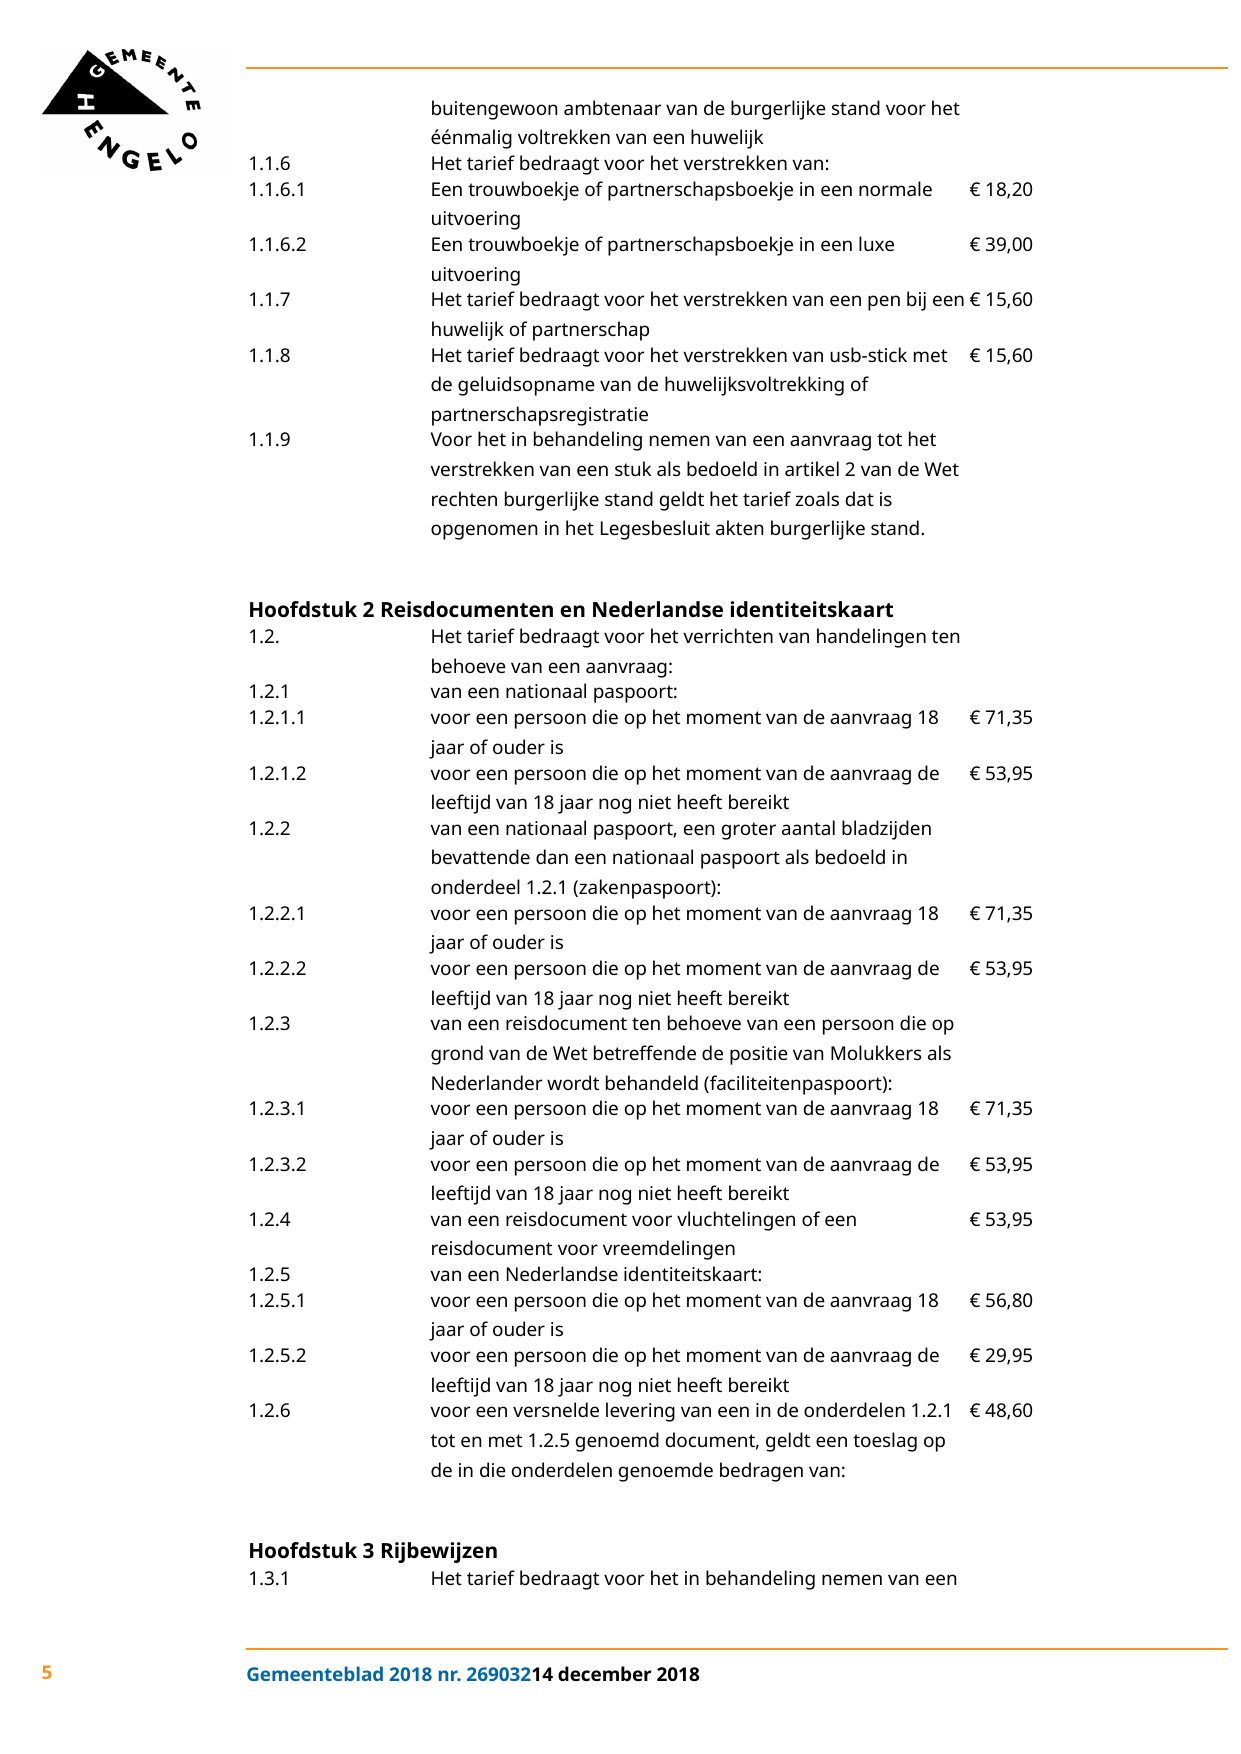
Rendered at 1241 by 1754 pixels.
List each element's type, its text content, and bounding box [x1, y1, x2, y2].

table_header 1.3.1 [248, 1565, 430, 1591]
table_cell voor een persoon die op het moment van de aanvraag de leeftijd van 18 jaar nog niet heeft bereikt [430, 760, 969, 815]
table_cell € 15,60 [969, 342, 1152, 427]
table_header [969, 1565, 1152, 1591]
table_cell 1.2.1.2 [248, 760, 430, 815]
table_cell € 48,60 [969, 1398, 1152, 1483]
table_cell 1.1.8 [248, 342, 430, 427]
table_cell [969, 679, 1152, 704]
table_cell 1.1.9 [248, 427, 430, 541]
table_cell € 18,20 [969, 176, 1152, 231]
table_cell 1.2.6 [248, 1398, 430, 1483]
table_cell 1.2.2 [248, 815, 430, 900]
table_cell 1.2.2.1 [248, 900, 430, 955]
table_cell [969, 1261, 1152, 1287]
table_cell 1.2.3.1 [248, 1095, 430, 1151]
table_cell Het tarief bedraagt voor het verstrekken van: [430, 150, 969, 176]
table_cell voor een persoon die op het moment van de aanvraag de leeftijd van 18 jaar nog niet heeft bereikt [430, 955, 969, 1011]
table_cell € 71,35 [969, 704, 1152, 760]
table_cell Het tarief bedraagt voor het verstrekken van usb-stick met de geluidsopname van de huwelijksvoltrekking of partnerschapsregistratie [430, 342, 969, 427]
table_cell [969, 95, 1152, 150]
text Hoofdstuk 2 Reisdocumenten en Nederlandse identiteitskaart [248, 595, 1152, 623]
table_cell voor een persoon die op het moment van de aanvraag 18 jaar of ouder is [430, 1095, 969, 1151]
table_cell 1.2.3.2 [248, 1151, 430, 1206]
table_cell € 71,35 [969, 1095, 1152, 1151]
table_cell 1.2.5.1 [248, 1287, 430, 1342]
table_cell € 56,80 [969, 1287, 1152, 1342]
table_cell € 53,95 [969, 760, 1152, 815]
table_cell 1.2.5 [248, 1261, 430, 1287]
table_cell € 71,35 [969, 900, 1152, 955]
table_header [969, 623, 1152, 679]
table_cell voor een versnelde levering van een in de onderdelen 1.2.1 tot en met 1.2.5 genoemd document, geldt een toeslag op de in die onderdelen genoemde bedragen van: [430, 1398, 969, 1483]
table_cell [969, 815, 1152, 900]
table_cell Het tarief bedraagt voor het verstrekken van een pen bij een huwelijk of partnerschap [430, 286, 969, 342]
table_cell van een nationaal paspoort, een groter aantal bladzijden bevattende dan een nationaal paspoort als bedoeld in onderdeel 1.2.1 (zakenpaspoort): [430, 815, 969, 900]
table_cell voor een persoon die op het moment van de aanvraag 18 jaar of ouder is [430, 900, 969, 955]
table_cell 1.1.6.1 [248, 176, 430, 231]
table_cell 1.1.6 [248, 150, 430, 176]
table_cell 1.1.6.2 [248, 231, 430, 286]
table_cell [969, 427, 1152, 541]
table_cell voor een persoon die op het moment van de aanvraag de leeftijd van 18 jaar nog niet heeft bereikt [430, 1151, 969, 1206]
table_cell van een nationaal paspoort: [430, 679, 969, 704]
table_header Het tarief bedraagt voor het in behandeling nemen van een [430, 1565, 969, 1591]
table_cell 1.2.4 [248, 1206, 430, 1261]
table_cell 1.2.5.2 [248, 1343, 430, 1398]
table_header 1.2. [248, 623, 430, 679]
table_cell € 15,60 [969, 286, 1152, 342]
table_cell 1.2.1.1 [248, 704, 430, 760]
table_cell [969, 150, 1152, 176]
table_cell voor een persoon die op het moment van de aanvraag de leeftijd van 18 jaar nog niet heeft bereikt [430, 1343, 969, 1398]
table_cell van een reisdocument voor vluchtelingen of een reisdocument voor vreemdelingen [430, 1206, 969, 1261]
table_cell voor een persoon die op het moment van de aanvraag 18 jaar of ouder is [430, 704, 969, 760]
table_cell 1.2.2.2 [248, 955, 430, 1011]
table_cell van een reisdocument ten behoeve van een persoon die op grond van de Wet betreffende de positie van Molukkers als Nederlander wordt behandeld (faciliteitenpaspoort): [430, 1011, 969, 1095]
table_cell 1.2.3 [248, 1011, 430, 1095]
table_cell € 39,00 [969, 231, 1152, 286]
table_cell [969, 1011, 1152, 1095]
table_cell voor een persoon die op het moment van de aanvraag 18 jaar of ouder is [430, 1287, 969, 1342]
table_cell € 53,95 [969, 955, 1152, 1011]
table_header Het tarief bedraagt voor het verrichten van handelingen ten behoeve van een aanvraag: [430, 623, 969, 679]
table_cell Voor het in behandeling nemen van een aanvraag tot het verstrekken van een stuk als bedoeld in artikel 2 van de Wet rechten burgerlijke stand geldt het tarief zoals dat is opgenomen in het Legesbesluit akten burgerlijke stand. [430, 427, 969, 541]
picture [41, 47, 231, 172]
table_cell Een trouwboekje of partnerschapsboekje in een luxe uitvoering [430, 231, 969, 286]
table_cell van een Nederlandse identiteitskaart: [430, 1261, 969, 1287]
table_cell Een trouwboekje of partnerschapsboekje in een normale uitvoering [430, 176, 969, 231]
table_cell € 53,95 [969, 1151, 1152, 1206]
table_cell buitengewoon ambtenaar van de burgerlijke stand voor het éénmalig voltrekken van een huwelijk [430, 95, 969, 150]
table_cell € 29,95 [969, 1343, 1152, 1398]
table_cell [248, 95, 430, 150]
table_cell 1.2.1 [248, 679, 430, 704]
table_cell 1.1.7 [248, 286, 430, 342]
text Hoofdstuk 3 Rijbewijzen [248, 1536, 1152, 1565]
table_cell € 53,95 [969, 1206, 1152, 1261]
